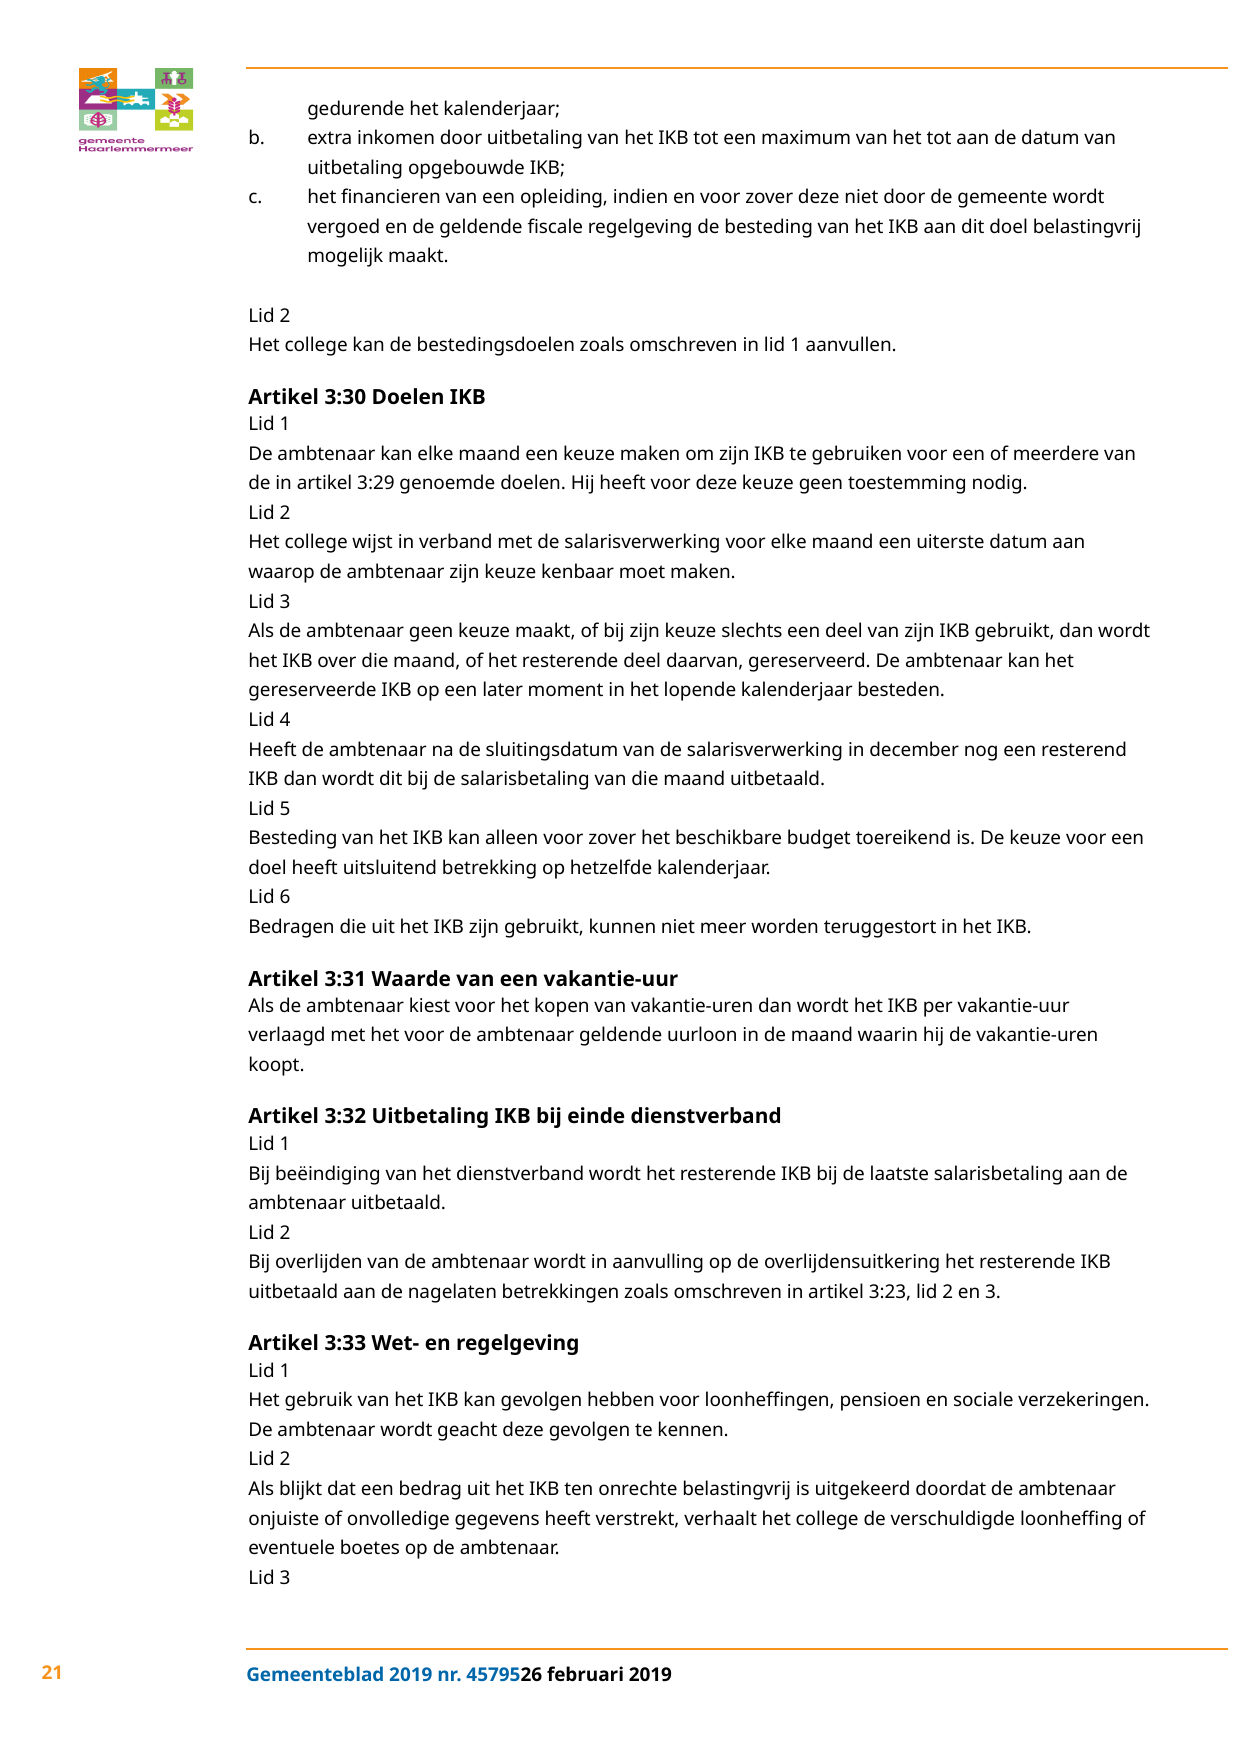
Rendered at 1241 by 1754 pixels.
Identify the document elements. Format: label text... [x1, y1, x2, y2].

text Lid 2 [248, 499, 1152, 525]
text Lid 3 [248, 588, 1152, 613]
text Lid 6 [248, 884, 1152, 909]
text Artikel 3:31 Waarde van een vakantie-uur [248, 964, 1152, 992]
text Artikel 3:33 Wet- en regelgeving [248, 1328, 1152, 1357]
text Het college kan de bestedingsdoelen zoals omschreven in lid 1 aanvullen. [248, 331, 1152, 357]
text Lid 1 [248, 1357, 1152, 1383]
text Heeft de ambtenaar na de sluitingsdatum van de salarisverwerking in december nog een resterend IKB dan wordt dit bij de salarisbetaling van die maand uitbetaald. [248, 736, 1152, 791]
text Besteding van het IKB kan alleen voor zover het beschikbare budget toereikend is. De keuze voor een doel heeft uitsluitend betrekking op hetzelfde kalenderjaar. [248, 824, 1152, 880]
text Het college wijst in verband met de salarisverwerking voor elke maand een uiterste datum aan waarop de ambtenaar zijn keuze kenbaar moet maken. [248, 529, 1152, 584]
text Bij overlijden van de ambtenaar wordt in aanvulling op de overlijdensuitkering het resterende IKB uitbetaald aan de nagelaten betrekkingen zoals omschreven in artikel 3:23, lid 2 en 3. [248, 1248, 1152, 1304]
text Bedragen die uit het IKB zijn gebruikt, kunnen niet meer worden teruggestort in het IKB. [248, 913, 1152, 939]
text Lid 2 [248, 302, 1152, 328]
list extra inkomen door uitbetaling van het IKB tot een maximum van het tot aan de datum van uitbetaling opgebouwde IKB; [248, 124, 1152, 180]
text Lid 5 [248, 795, 1152, 821]
text Als de ambtenaar kiest voor het kopen van vakantie-uren dan wordt het IKB per vakantie-uur verlaagd met het voor de ambtenaar geldende uurloon in de maand waarin hij de vakantie-uren koopt. [248, 992, 1152, 1077]
picture [41, 47, 231, 172]
text Lid 3 [248, 1564, 1152, 1590]
text Het gebruik van het IKB kan gevolgen hebben voor loonheffingen, pensioen en sociale verzekeringen. De ambtenaar wordt geacht deze gevolgen te kennen. [248, 1386, 1152, 1442]
text Lid 1 [248, 410, 1152, 436]
text Artikel 3:30 Doelen IKB [248, 382, 1152, 410]
text De ambtenaar kan elke maand een keuze maken om zijn IKB te gebruiken voor een of meerdere van de in artikel 3:29 genoemde doelen. Hij heeft voor deze keuze geen toestemming nodig. [248, 440, 1152, 495]
text Als de ambtenaar geen keuze maakt, of bij zijn keuze slechts een deel van zijn IKB gebruikt, dan wordt het IKB over die maand, of het resterende deel daarvan, gereserveerd. De ambtenaar kan het gereserveerde IKB op een later moment in het lopende kalenderjaar besteden. [248, 617, 1152, 702]
list gedurende het kalenderjaar; [248, 95, 1152, 121]
text Bij beëindiging van het dienstverband wordt het resterende IKB bij de laatste salarisbetaling aan de ambtenaar uitbetaald. [248, 1160, 1152, 1215]
text Lid 2 [248, 1219, 1152, 1244]
text Lid 1 [248, 1130, 1152, 1156]
text Lid 2 [248, 1446, 1152, 1471]
text Lid 4 [248, 706, 1152, 732]
list het financieren van een opleiding, indien en voor zover deze niet door de gemeente wordt vergoed en de geldende fiscale regelgeving de besteding van het IKB aan dit doel belastingvrij mogelijk maakt. [248, 183, 1152, 268]
text Als blijkt dat een bedrag uit het IKB ten onrechte belastingvrij is uitgekeerd doordat de ambtenaar onjuiste of onvolledige gegevens heeft verstrekt, verhaalt het college de verschuldigde loonheffing of eventuele boetes op de ambtenaar. [248, 1475, 1152, 1560]
text Artikel 3:32 Uitbetaling IKB bij einde dienstverband [248, 1102, 1152, 1130]
